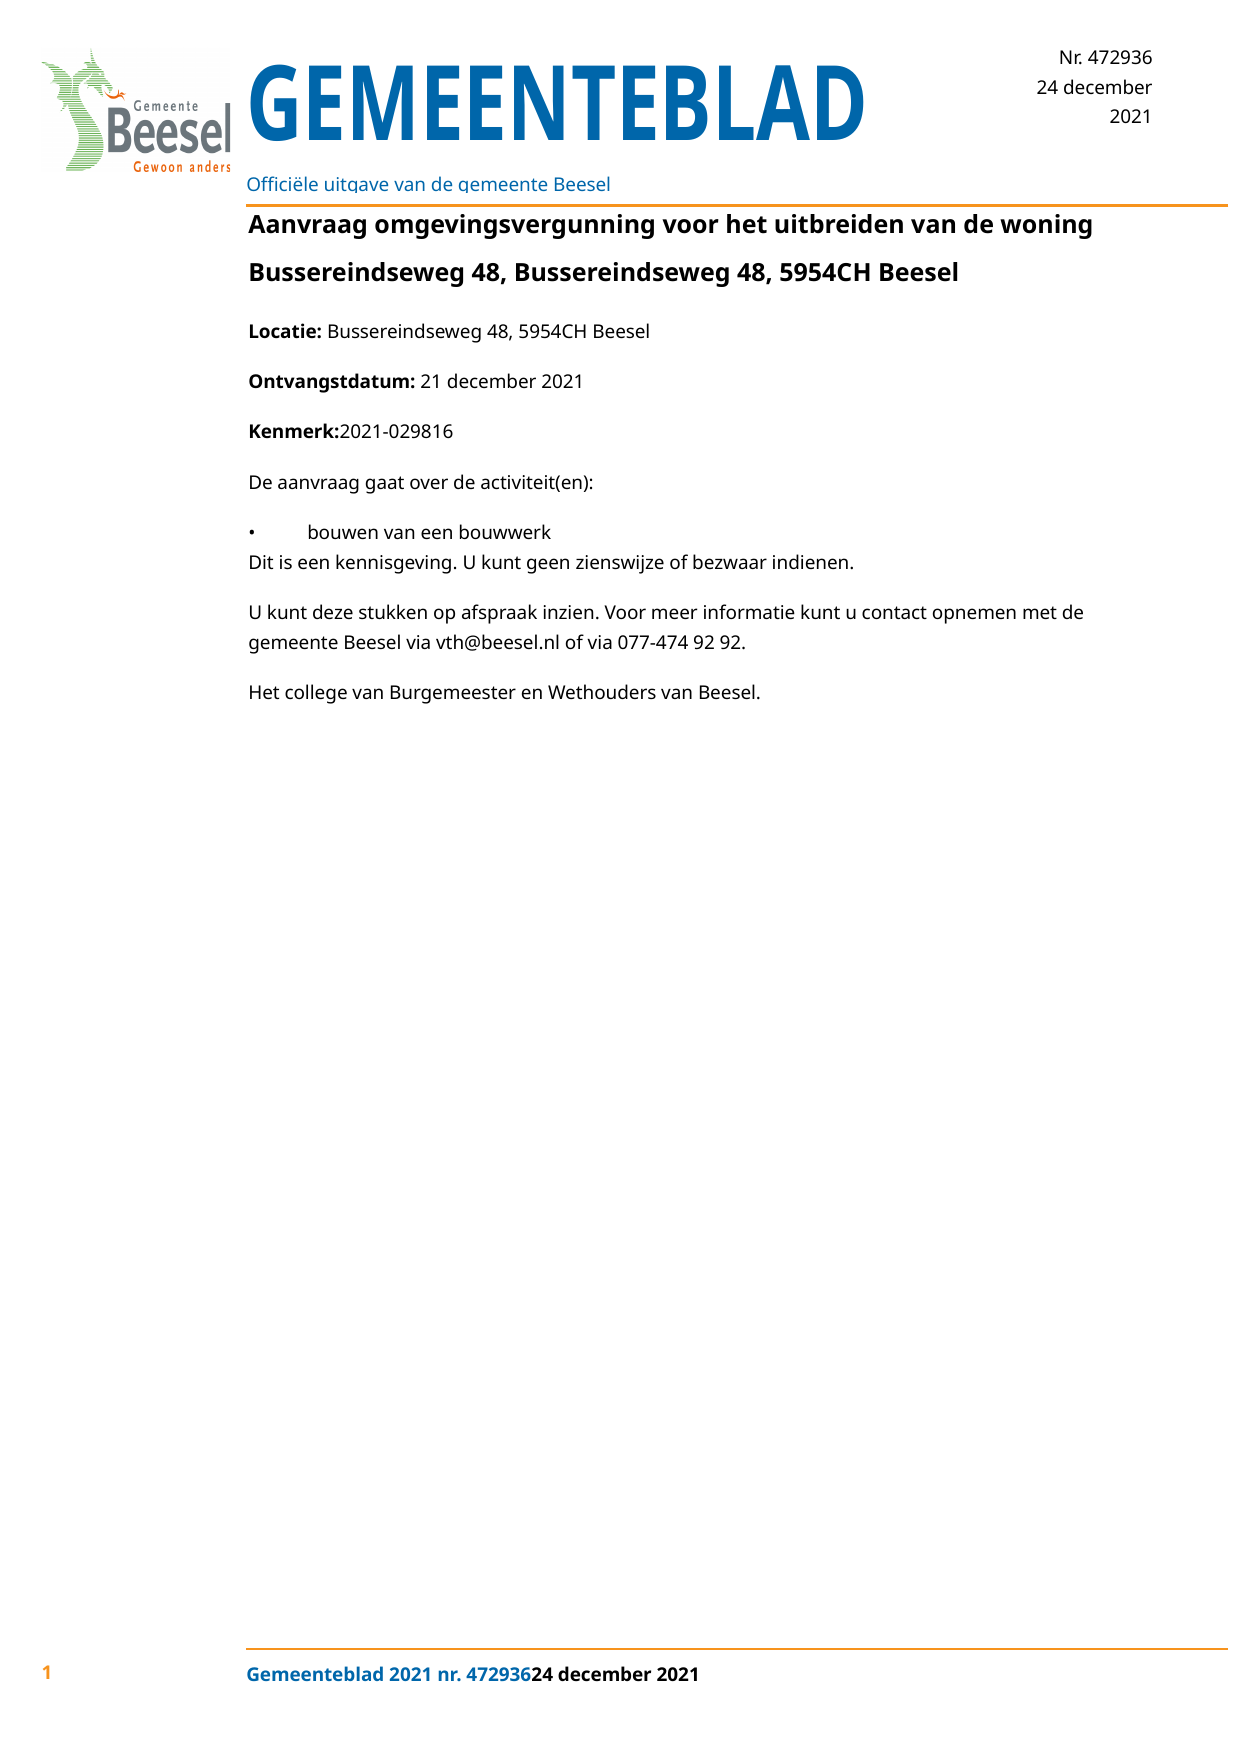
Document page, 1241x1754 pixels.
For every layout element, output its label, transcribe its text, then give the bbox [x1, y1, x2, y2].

text U kunt deze stukken op afspraak inzien. Voor meer informatie kunt u contact opnemen met de gemeente Beesel via vth@beesel.nl of via 077-474 92 92. [248, 599, 1152, 655]
text Aanvraag omgevingsvergunning voor het uitbreiden van de woning Bussereindseweg 48, Bussereindseweg 48, 5954CH Beesel [248, 207, 1152, 288]
text Locatie: Bussereindseweg 48, 5954CH Beesel [248, 318, 1152, 344]
text De aanvraag gaat over de activiteit(en): [248, 469, 1152, 495]
list bouwen van een bouwwerk [248, 519, 1152, 545]
text Het college van Burgemeester en Wethouders van Beesel. [248, 679, 1152, 705]
picture [41, 47, 231, 172]
text Ontvangstdatum: 21 december 2021 [248, 368, 1152, 394]
text Dit is een kennisgeving. U kunt geen zienswijze of bezwaar indienen. [248, 549, 1152, 575]
text Kenmerk:2021-029816 [248, 419, 1152, 444]
